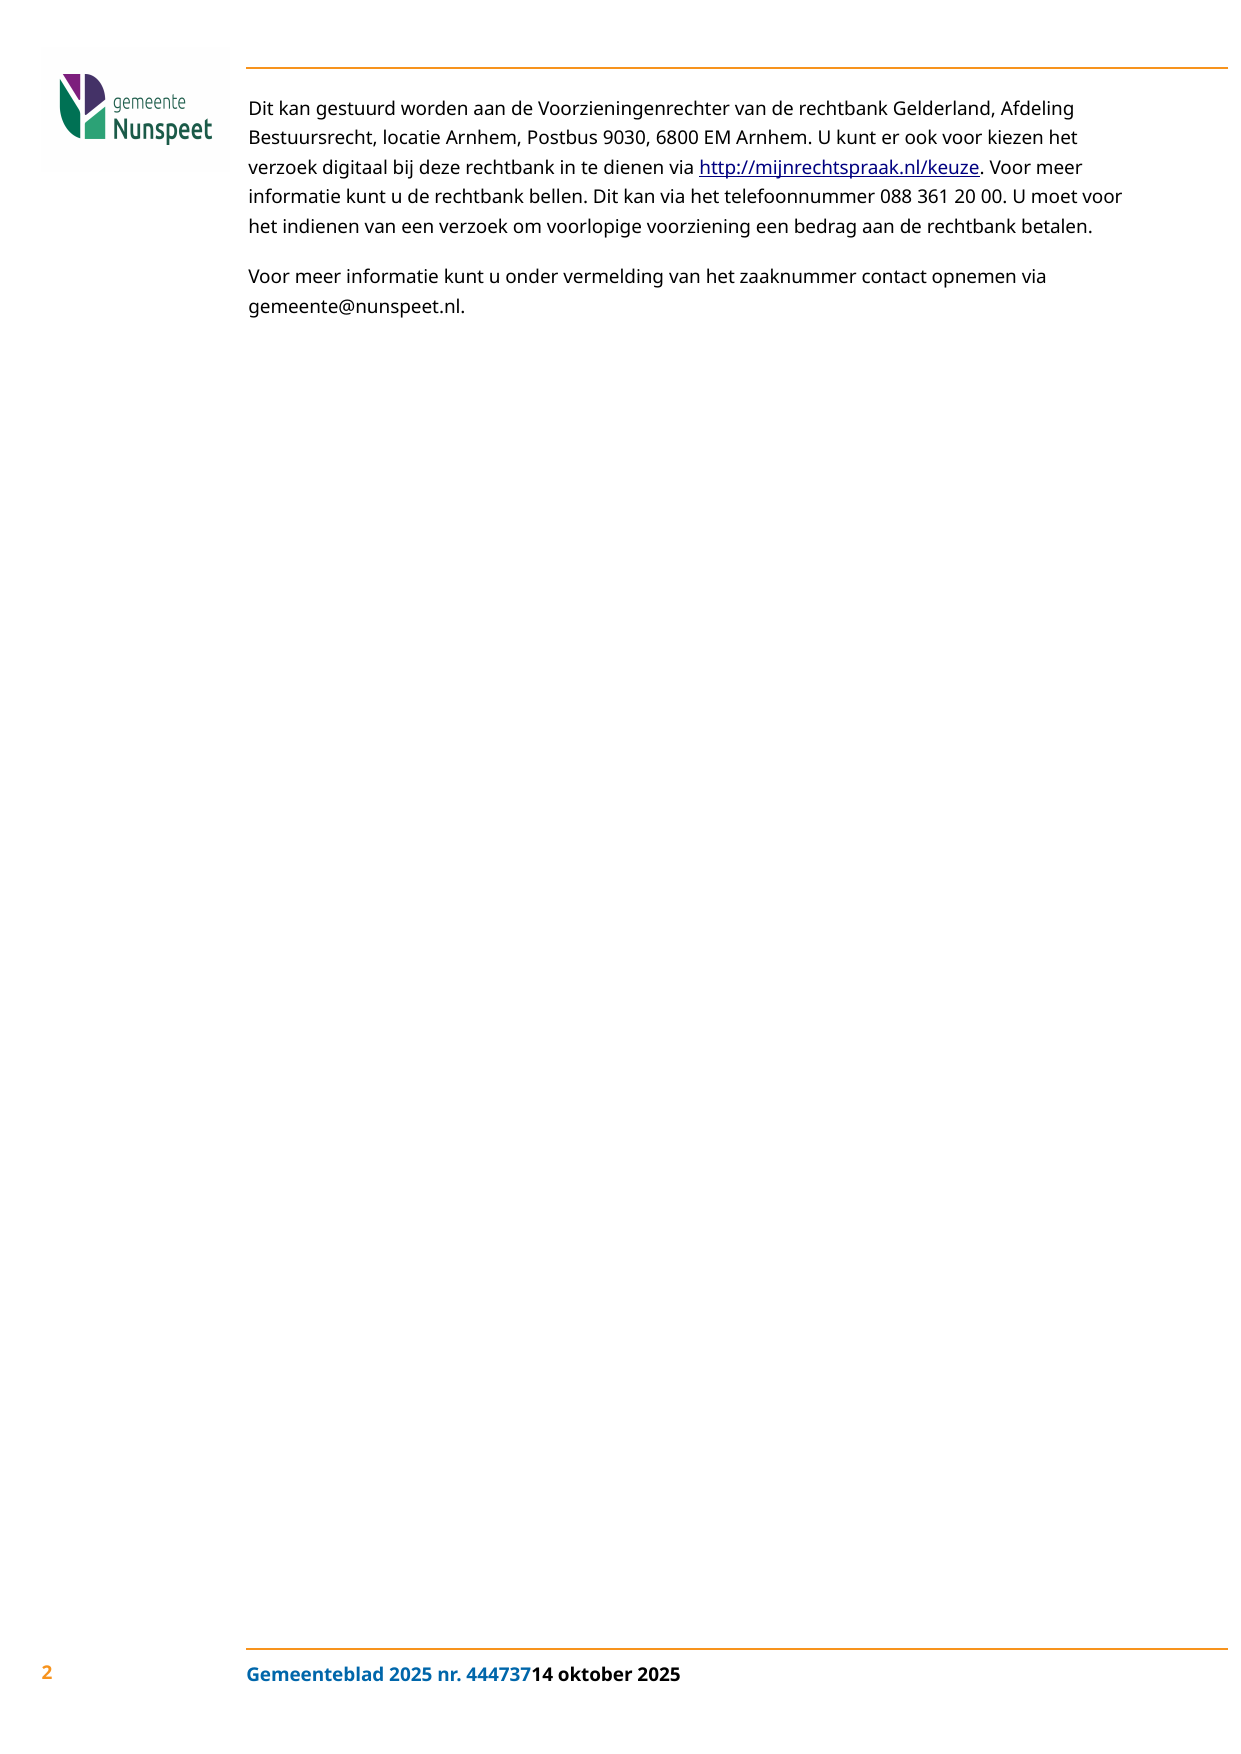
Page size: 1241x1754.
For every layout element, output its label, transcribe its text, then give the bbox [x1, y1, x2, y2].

text Dit kan gestuurd worden aan de Voorzieningenrechter van de rechtbank Gelderland, Afdeling Bestuursrecht, locatie Arnhem, Postbus 9030, 6800 EM Arnhem. U kunt er ook voor kiezen het verzoek digitaal bij deze rechtbank in te dienen via http://mijnrechtspraak.nl/keuze. Voor meer informatie kunt u de rechtbank bellen. Dit kan via het telefoonnummer 088 361 20 00. U moet voor het indienen van een verzoek om voorlopige voorziening een bedrag aan de rechtbank betalen. [248, 95, 1152, 239]
text Voor meer informatie kunt u onder vermelding van het zaaknummer contact opnemen via gemeente@nunspeet.nl. [248, 263, 1152, 319]
picture [41, 47, 231, 172]
